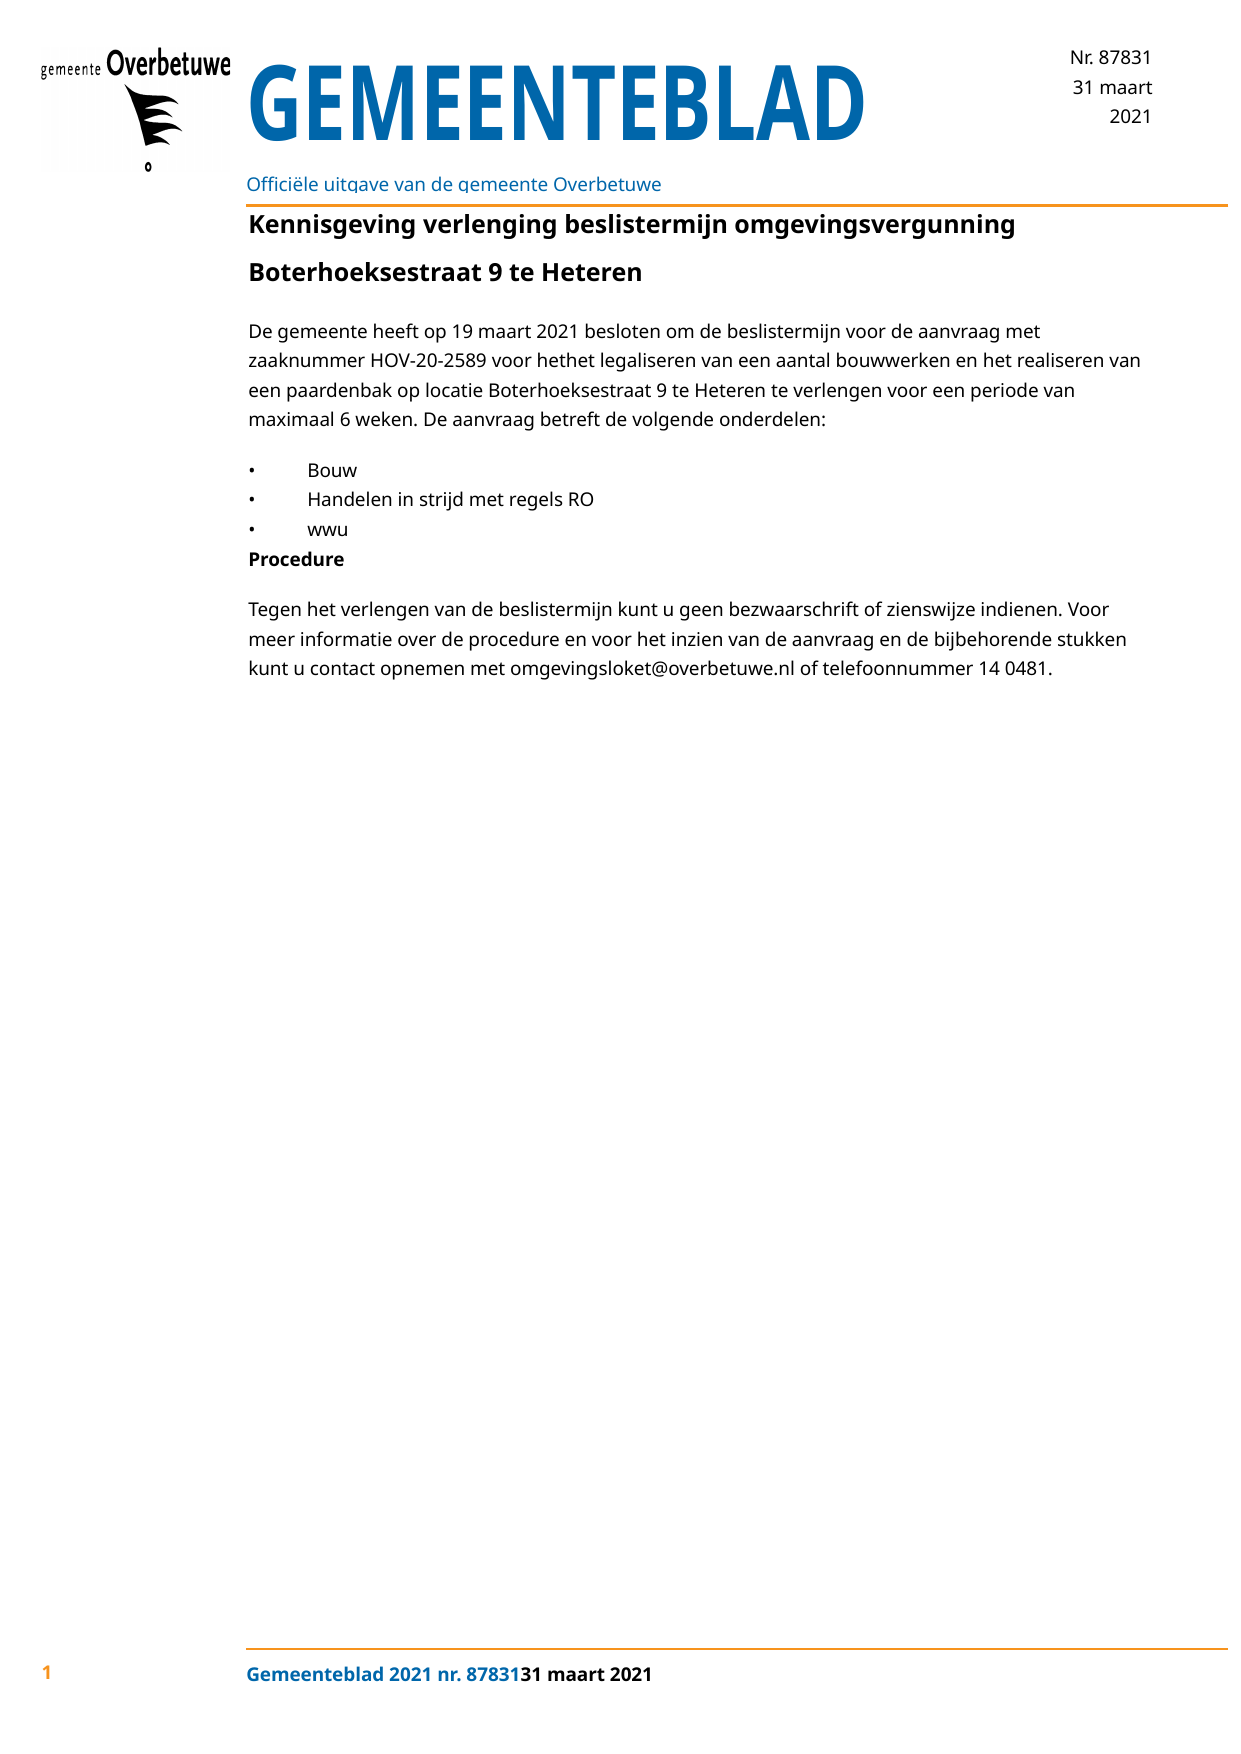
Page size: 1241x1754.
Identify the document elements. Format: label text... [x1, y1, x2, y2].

text Tegen het verlengen van de beslistermijn kunt u geen bezwaarschrift of zienswijze indienen. Voor meer informatie over de procedure en voor het inzien van de aanvraag en de bijbehorende stukken kunt u contact opnemen met omgevingsloket@overbetuwe.nl of telefoonnummer 14 0481. [248, 596, 1152, 681]
list Handelen in strijd met regels RO [248, 487, 1152, 512]
picture [41, 47, 231, 172]
text Procedure [248, 546, 1152, 572]
text De gemeente heeft op 19 maart 2021 besloten om de beslistermijn voor de aanvraag met zaaknummer HOV-20-2589 voor hethet legaliseren van een aantal bouwwerken en het realiseren van een paardenbak op locatie Boterhoeksestraat 9 te Heteren te verlengen voor een periode van maximaal 6 weken. De aanvraag betreft de volgende onderdelen: [248, 318, 1152, 432]
list Bouw [248, 457, 1152, 483]
list wwu [248, 516, 1152, 542]
text Kennisgeving verlenging beslistermijn omgevingsvergunning Boterhoeksestraat 9 te Heteren [248, 207, 1152, 288]
